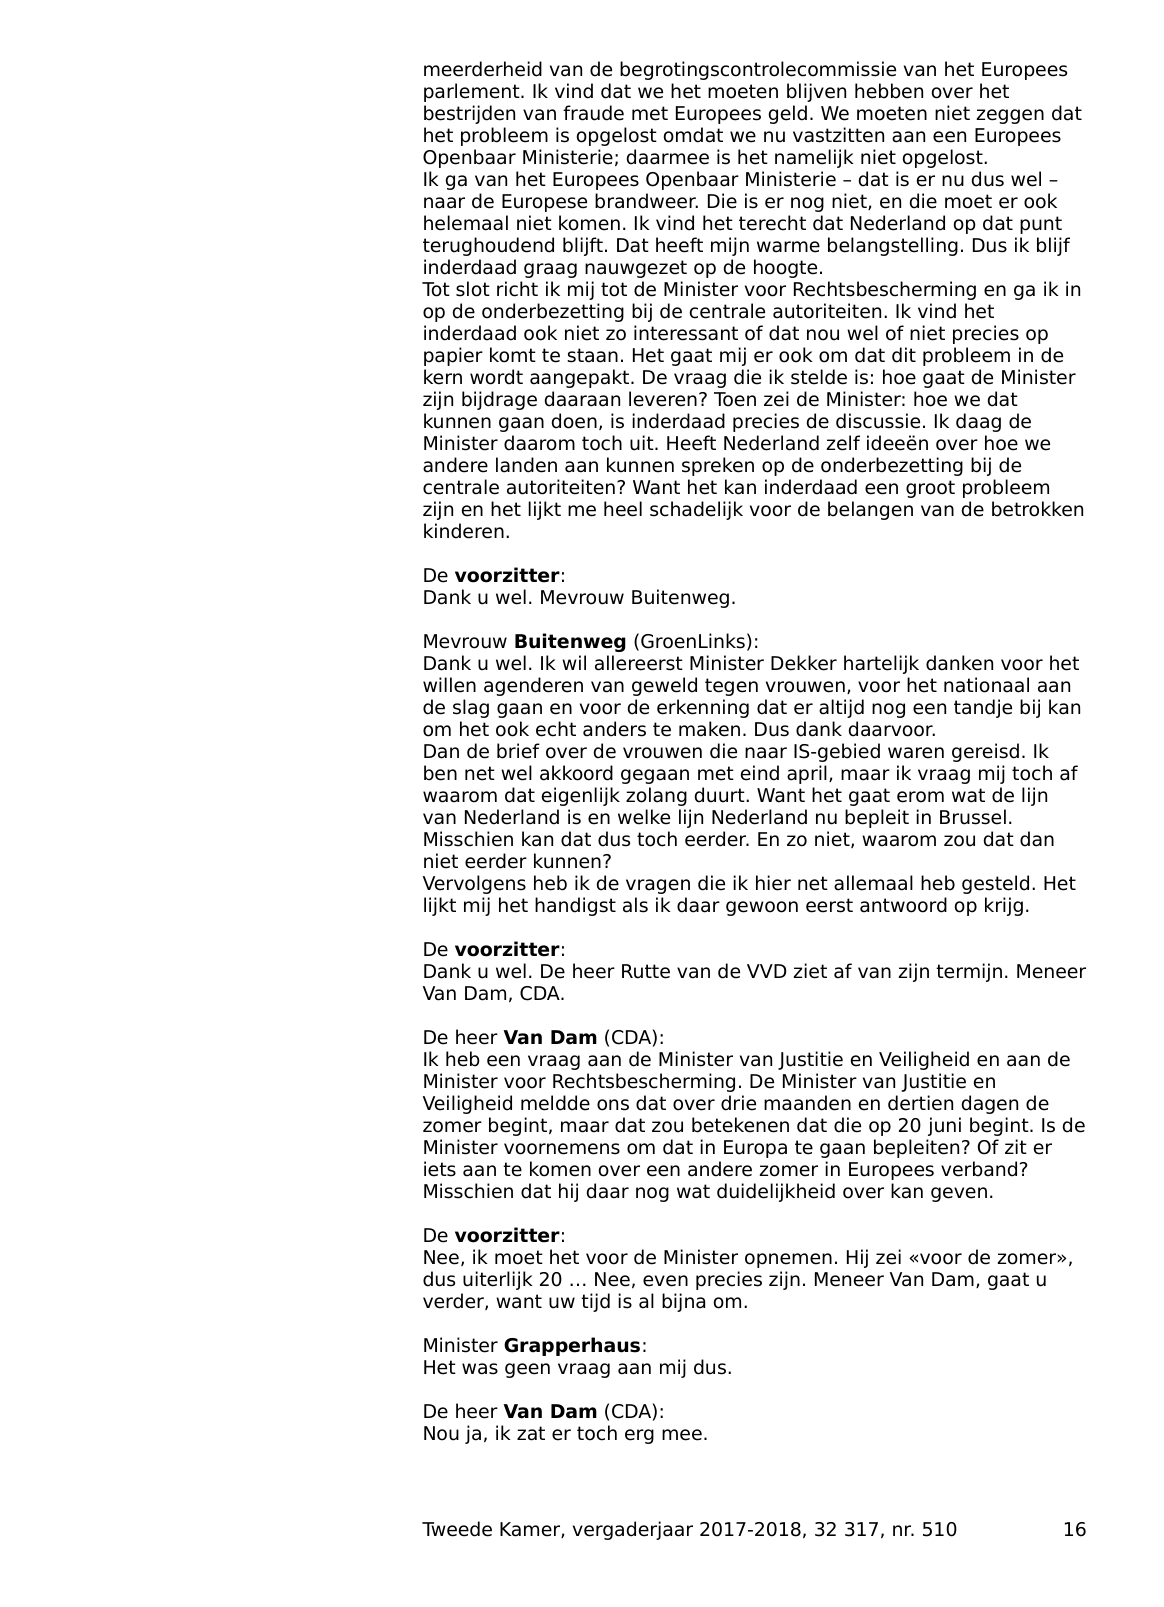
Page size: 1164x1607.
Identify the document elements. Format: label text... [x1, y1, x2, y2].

text Dank u wel. De heer Rutte van de VVD ziet af van zijn termijn. Meneer Van Dam, CDA. [422, 961, 1087, 1005]
text Minister Grapperhaus: [422, 1335, 1087, 1357]
text Het was geen vraag aan mij dus. [422, 1357, 1087, 1379]
text Dank u wel. Ik wil allereerst Minister Dekker hartelijk danken voor het willen agenderen van geweld tegen vrouwen, voor het nationaal aan de slag gaan en voor de erkenning dat er altijd nog een tandje bij kan om het ook echt anders te maken. Dus dank daarvoor. [422, 653, 1087, 741]
text Mevrouw Buitenweg (GroenLinks): [422, 631, 1087, 653]
text Ik ga van het Europees Openbaar Ministerie – dat is er nu dus wel – naar de Europese brandweer. Die is er nog niet, en die moet er ook helemaal niet komen. Ik vind het terecht dat Nederland op dat punt terughoudend blijft. Dat heeft mijn warme belangstelling. Dus ik blijf inderdaad graag nauwgezet op de hoogte. [422, 169, 1087, 279]
text De voorzitter: [422, 565, 1087, 587]
text De heer Van Dam (CDA): [422, 1401, 1087, 1423]
text De heer Van Dam (CDA): [422, 1027, 1087, 1049]
text Tot slot richt ik mij tot de Minister voor Rechtsbescherming en ga ik in op de onderbezetting bij de centrale autoriteiten. Ik vind het inderdaad ook niet zo interessant of dat nou wel of niet precies op papier komt te staan. Het gaat mij er ook om dat dit probleem in de kern wordt aangepakt. De vraag die ik stelde is: hoe gaat de Minister zijn bijdrage daaraan leveren? Toen zei de Minister: hoe we dat kunnen gaan doen, is inderdaad precies de discussie. Ik daag de Minister daarom toch uit. Heeft Nederland zelf ideeën over hoe we andere landen aan kunnen spreken op de onderbezetting bij de centrale autoriteiten? Want het kan inderdaad een groot probleem zijn en het lijkt me heel schadelijk voor de belangen van de betrokken kinderen. [422, 279, 1087, 543]
text De voorzitter: [422, 939, 1087, 961]
text Nou ja, ik zat er toch erg mee. [422, 1423, 1087, 1445]
text Dank u wel. Mevrouw Buitenweg. [422, 587, 1087, 609]
text De voorzitter: [422, 1225, 1087, 1247]
text Vervolgens heb ik de vragen die ik hier net allemaal heb gesteld. Het lijkt mij het handigst als ik daar gewoon eerst antwoord op krijg. [422, 873, 1087, 917]
text Nee, ik moet het voor de Minister opnemen. Hij zei «voor de zomer», dus uiterlijk 20 … Nee, even precies zijn. Meneer Van Dam, gaat u verder, want uw tijd is al bijna om. [422, 1247, 1087, 1313]
text meerderheid van de begrotingscontrolecommissie van het Europees parlement. Ik vind dat we het moeten blijven hebben over het bestrijden van fraude met Europees geld. We moeten niet zeggen dat het probleem is opgelost omdat we nu vastzitten aan een Europees Openbaar Ministerie; daarmee is het namelijk niet opgelost. [422, 59, 1087, 169]
text Ik heb een vraag aan de Minister van Justitie en Veiligheid en aan de Minister voor Rechtsbescherming. De Minister van Justitie en Veiligheid meldde ons dat over drie maanden en dertien dagen de zomer begint, maar dat zou betekenen dat die op 20 juni begint. Is de Minister voornemens om dat in Europa te gaan bepleiten? Of zit er iets aan te komen over een andere zomer in Europees verband? Misschien dat hij daar nog wat duidelijkheid over kan geven. [422, 1049, 1087, 1203]
text Dan de brief over de vrouwen die naar IS-gebied waren gereisd. Ik ben net wel akkoord gegaan met eind april, maar ik vraag mij toch af waarom dat eigenlijk zolang duurt. Want het gaat erom wat de lijn van Nederland is en welke lijn Nederland nu bepleit in Brussel. Misschien kan dat dus toch eerder. En zo niet, waarom zou dat dan niet eerder kunnen? [422, 741, 1087, 873]
